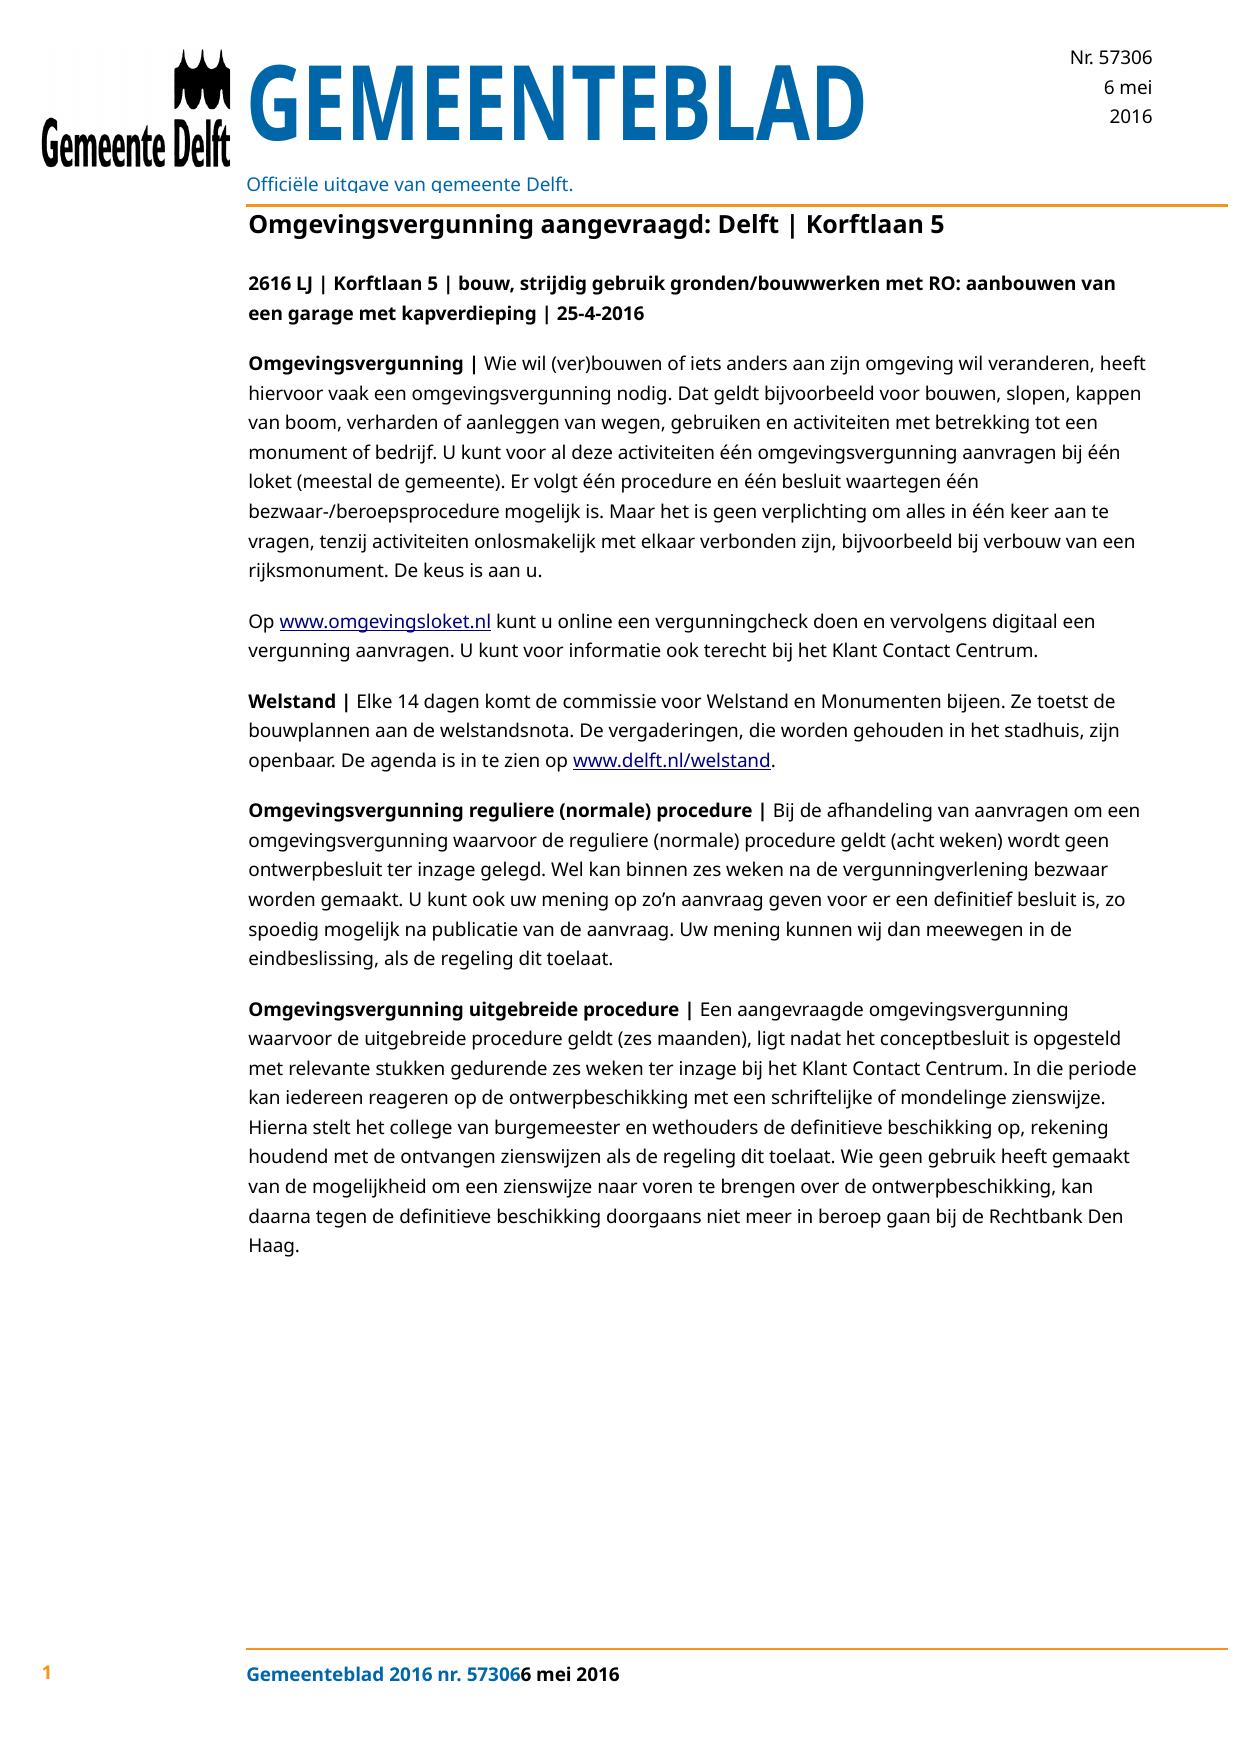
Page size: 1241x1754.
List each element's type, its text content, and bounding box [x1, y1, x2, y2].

text Omgevingsvergunning | Wie wil (ver)bouwen of iets anders aan zijn omgeving wil veranderen, heeft hiervoor vaak een omgevingsvergunning nodig. Dat geldt bijvoorbeeld voor bouwen, slopen, kappen van boom, verharden of aanleggen van wegen, gebruiken en activiteiten met betrekking tot een monument of bedrijf. U kunt voor al deze activiteiten één omgevingsvergunning aanvragen bij één loket (meestal de gemeente). Er volgt één procedure en één besluit waartegen één bezwaar-/beroepsprocedure mogelijk is. Maar het is geen verplichting om alles in één keer aan te vragen, tenzij activiteiten onlosmakelijk met elkaar verbonden zijn, bijvoorbeeld bij verbouw van een rijksmonument. De keus is aan u. [248, 350, 1152, 583]
text Omgevingsvergunning uitgebreide procedure | Een aangevraagde omgevingsvergunning waarvoor de uitgebreide procedure geldt (zes maanden), ligt nadat het conceptbesluit is opgesteld met relevante stukken gedurende zes weken ter inzage bij het Klant Contact Centrum. In die periode kan iedereen reageren op de ontwerpbeschikking met een schriftelijke of mondelinge zienswijze. Hierna stelt het college van burgemeester en wethouders de definitieve beschikking op, rekening houdend met de ontvangen zienswijzen als de regeling dit toelaat. Wie geen gebruik heeft gemaakt van de mogelijkheid om een zienswijze naar voren te brengen over de ontwerpbeschikking, kan daarna tegen de definitieve beschikking doorgaans niet meer in beroep gaan bij de Rechtbank Den Haag. [248, 996, 1152, 1258]
text Omgevingsvergunning reguliere (normale) procedure | Bij de afhandeling van aanvragen om een omgevingsvergunning waarvoor de reguliere (normale) procedure geldt (acht weken) wordt geen ontwerpbesluit ter inzage gelegd. Wel kan binnen zes weken na de vergunningverlening bezwaar worden gemaakt. U kunt ook uw mening op zo’n aanvraag geven voor er een definitief besluit is, zo spoedig mogelijk na publicatie van de aanvraag. Uw mening kunnen wij dan meewegen in de eindbeslissing, als de regeling dit toelaat. [248, 797, 1152, 971]
text 2616 LJ | Korftlaan 5 | bouw, strijdig gebruik gronden/bouwwerken met RO: aanbouwen van een garage met kapverdieping | 25-4-2016 [248, 270, 1152, 326]
text Op www.omgevingsloket.nl kunt u online een vergunningcheck doen en vervolgens digitaal een vergunning aanvragen. U kunt voor informatie ook terecht bij het Klant Contact Centrum. [248, 608, 1152, 663]
text Welstand | Elke 14 dagen komt de commissie voor Welstand en Monumenten bijeen. Ze toetst de bouwplannen aan de welstandsnota. De vergaderingen, die worden gehouden in het stadhuis, zijn openbaar. De agenda is in te zien op www.delft.nl/welstand. [248, 688, 1152, 773]
picture [41, 47, 231, 172]
text Omgevingsvergunning aangevraagd: Delft | Korftlaan 5 [248, 207, 1152, 241]
